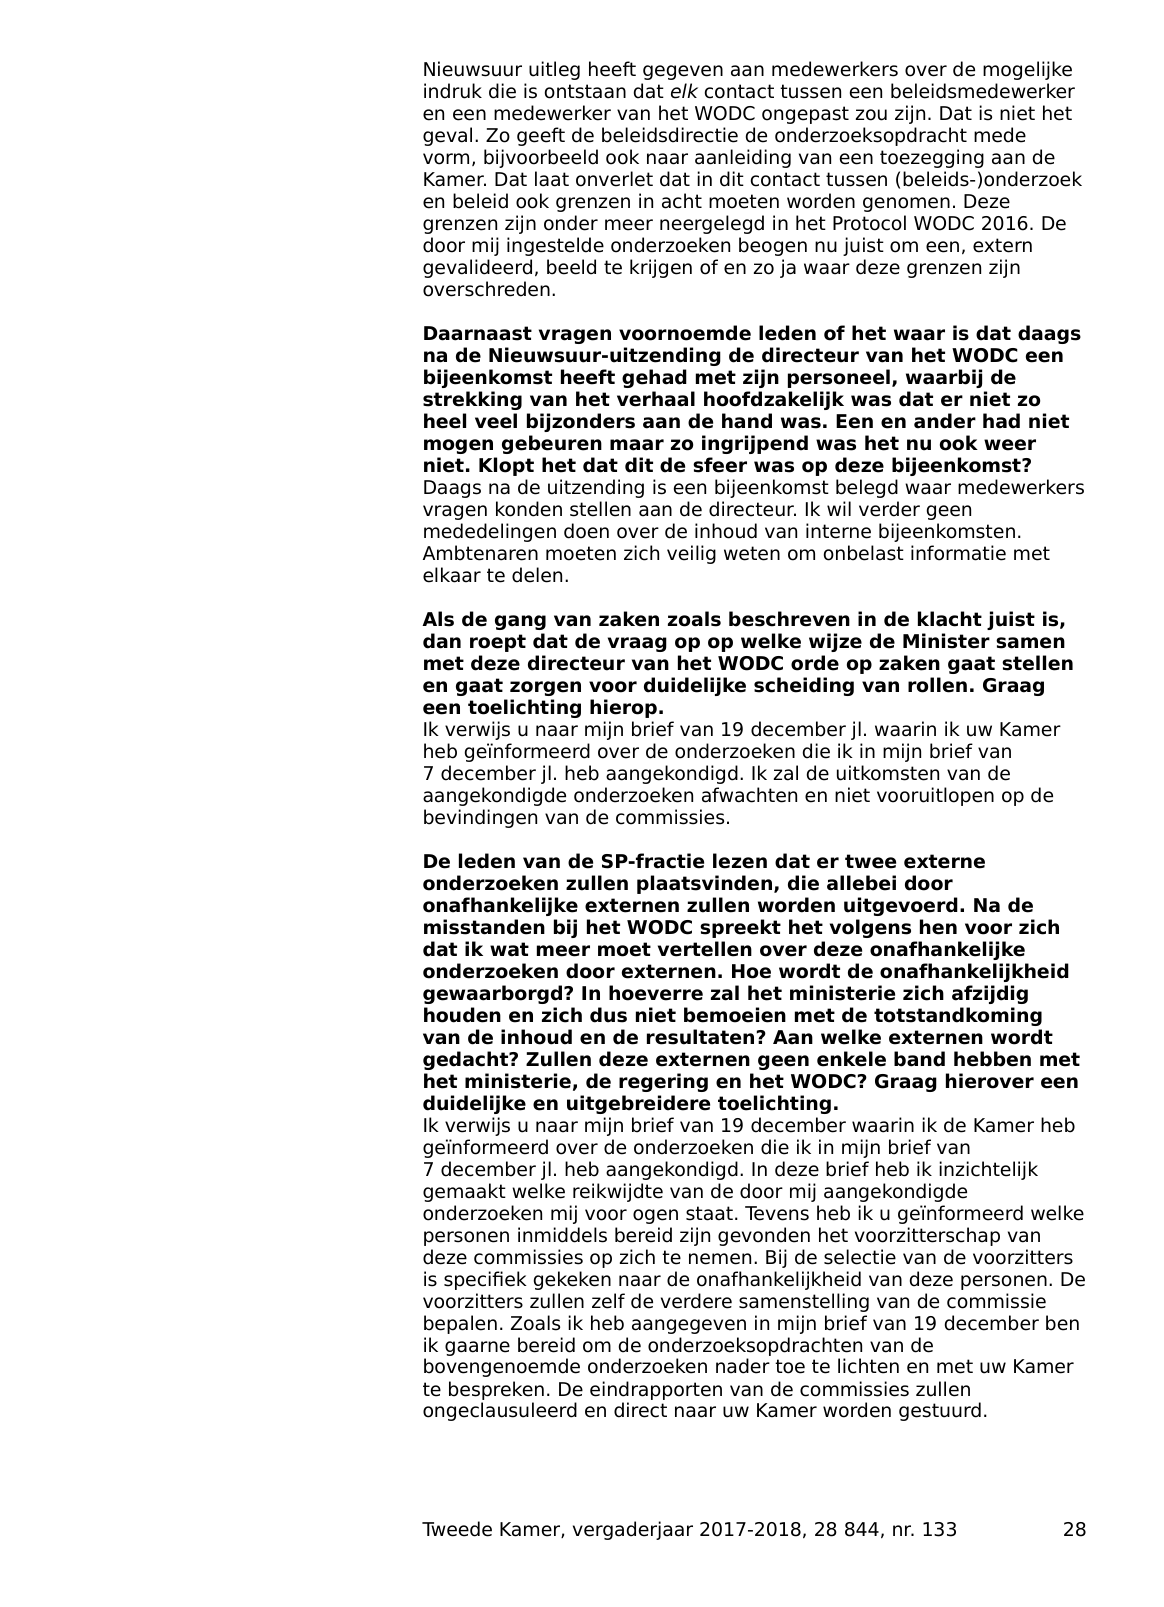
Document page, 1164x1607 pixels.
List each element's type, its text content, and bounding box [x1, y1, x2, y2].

text Ik verwijs u naar mijn brief van 19 december jl. waarin ik uw Kamer heb geïnformeerd over de onderzoeken die ik in mijn brief van 7 december jl. heb aangekondigd. Ik zal de uitkomsten van de aangekondigde onderzoeken afwachten en niet vooruitlopen op de bevindingen van de commissies. [422, 719, 1087, 829]
text Nieuwsuur uitleg heeft gegeven aan medewerkers over de mogelijke indruk die is ontstaan dat elk contact tussen een beleidsmedewerker en een medewerker van het WODC ongepast zou zijn. Dat is niet het geval. Zo geeft de beleidsdirectie de onderzoeksopdracht mede vorm, bijvoorbeeld ook naar aanleiding van een toezegging aan de Kamer. Dat laat onverlet dat in dit contact tussen (beleids-)onderzoek en beleid ook grenzen in acht moeten worden genomen. Deze grenzen zijn onder meer neergelegd in het Protocol WODC 2016. De door mij ingestelde onderzoeken beogen nu juist om een, extern gevalideerd, beeld te krijgen of en zo ja waar deze grenzen zijn overschreden. [422, 59, 1087, 301]
text Ik verwijs u naar mijn brief van 19 december waarin ik de Kamer heb geïnformeerd over de onderzoeken die ik in mijn brief van 7 december jl. heb aangekondigd. In deze brief heb ik inzichtelijk gemaakt welke reikwijdte van de door mij aangekondigde onderzoeken mij voor ogen staat. Tevens heb ik u geïnformeerd welke personen inmiddels bereid zijn gevonden het voorzitterschap van deze commissies op zich te nemen. Bij de selectie van de voorzitters is specifiek gekeken naar de onafhankelijkheid van deze personen. De voorzitters zullen zelf de verdere samenstelling van de commissie bepalen. Zoals ik heb aangegeven in mijn brief van 19 december ben ik gaarne bereid om de onderzoeksopdrachten van de bovengenoemde onderzoeken nader toe te lichten en met uw Kamer te bespreken. De eindrapporten van de commissies zullen ongeclausuleerd en direct naar uw Kamer worden gestuurd. [422, 1115, 1087, 1422]
text De leden van de SP-fractie lezen dat er twee externe onderzoeken zullen plaatsvinden, die allebei door onafhankelijke externen zullen worden uitgevoerd. Na de misstanden bij het WODC spreekt het volgens hen voor zich dat ik wat meer moet vertellen over deze onafhankelijke onderzoeken door externen. Hoe wordt de onafhankelijkheid gewaarborgd? In hoeverre zal het ministerie zich afzijdig houden en zich dus niet bemoeien met de totstandkoming van de inhoud en de resultaten? Aan welke externen wordt gedacht? Zullen deze externen geen enkele band hebben met het ministerie, de regering en het WODC? Graag hierover een duidelijke en uitgebreidere toelichting. [422, 851, 1087, 1115]
text Daags na de uitzending is een bijeenkomst belegd waar medewerkers vragen konden stellen aan de directeur. Ik wil verder geen mededelingen doen over de inhoud van interne bijeenkomsten. Ambtenaren moeten zich veilig weten om onbelast informatie met elkaar te delen. [422, 477, 1087, 587]
text Daarnaast vragen voornoemde leden of het waar is dat daags na de Nieuwsuur-uitzending de directeur van het WODC een bijeenkomst heeft gehad met zijn personeel, waarbij de strekking van het verhaal hoofdzakelijk was dat er niet zo heel veel bijzonders aan de hand was. Een en ander had niet mogen gebeuren maar zo ingrijpend was het nu ook weer niet. Klopt het dat dit de sfeer was op deze bijeenkomst? [422, 323, 1087, 477]
text Als de gang van zaken zoals beschreven in de klacht juist is, dan roept dat de vraag op op welke wijze de Minister samen met deze directeur van het WODC orde op zaken gaat stellen en gaat zorgen voor duidelijke scheiding van rollen. Graag een toelichting hierop. [422, 609, 1087, 719]
